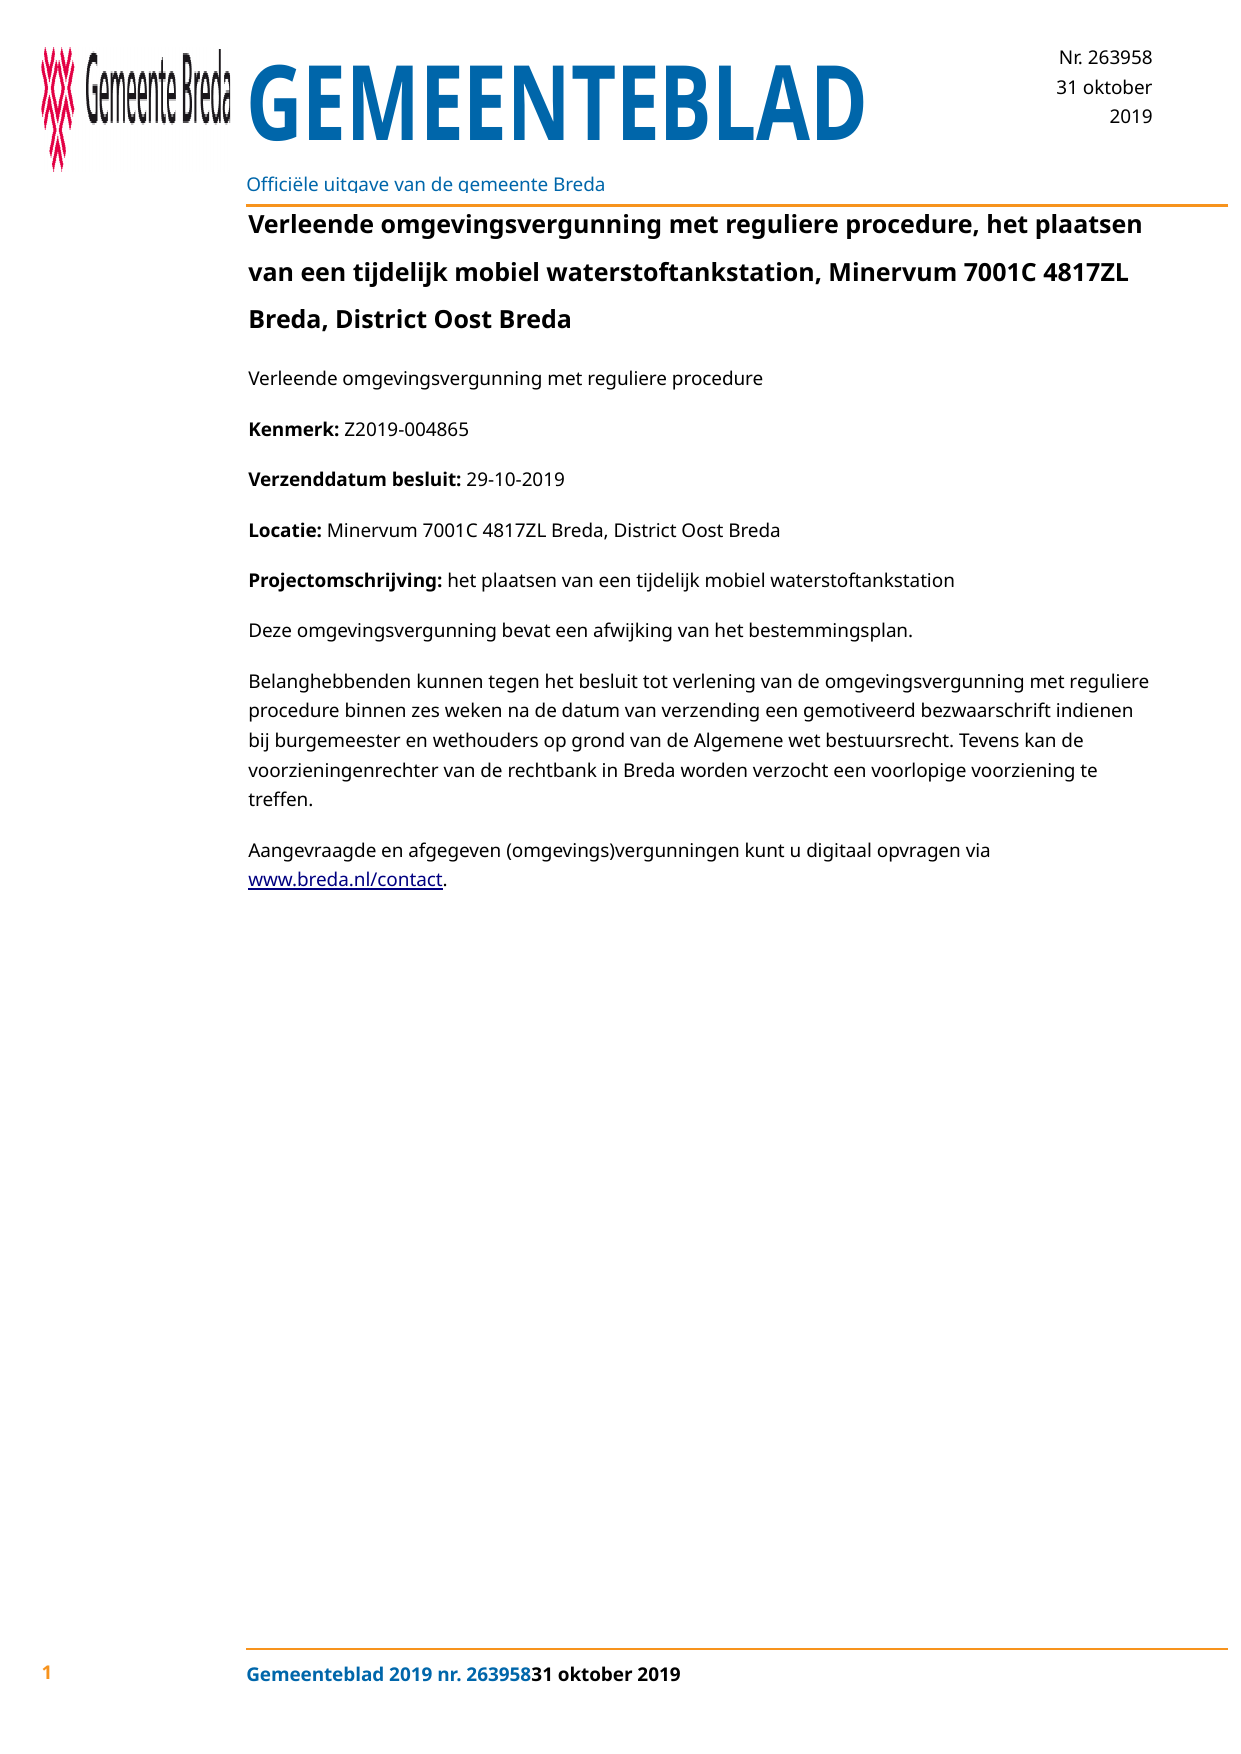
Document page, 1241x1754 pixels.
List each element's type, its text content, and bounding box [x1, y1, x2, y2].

text Belanghebbenden kunnen tegen het besluit tot verlening van de omgevingsvergunning met reguliere procedure binnen zes weken na de datum van verzending een gemotiveerd bezwaarschrift indienen bij burgemeester en wethouders op grond van de Algemene wet bestuursrecht. Tevens kan de voorzieningenrechter van de rechtbank in Breda worden verzocht een voorlopige voorziening te treffen. [248, 668, 1152, 812]
text Aangevraagde en afgegeven (omgevings)vergunningen kunt u digitaal opvragen via www.breda.nl/contact. [248, 837, 1152, 892]
picture [41, 47, 231, 172]
text Verleende omgevingsvergunning met reguliere procedure, het plaatsen van een tijdelijk mobiel waterstoftankstation, Minervum 7001C 4817ZL Breda, District Oost Breda [248, 207, 1152, 336]
text Projectomschrijving: het plaatsen van een tijdelijk mobiel waterstoftankstation [248, 567, 1152, 593]
text Verleende omgevingsvergunning met reguliere procedure [248, 366, 1152, 391]
text Kenmerk: Z2019-004865 [248, 416, 1152, 442]
text Locatie: Minervum 7001C 4817ZL Breda, District Oost Breda [248, 517, 1152, 542]
text Deze omgevingsvergunning bevat een afwijking van het bestemmingsplan. [248, 618, 1152, 643]
text Verzenddatum besluit: 29-10-2019 [248, 466, 1152, 492]
